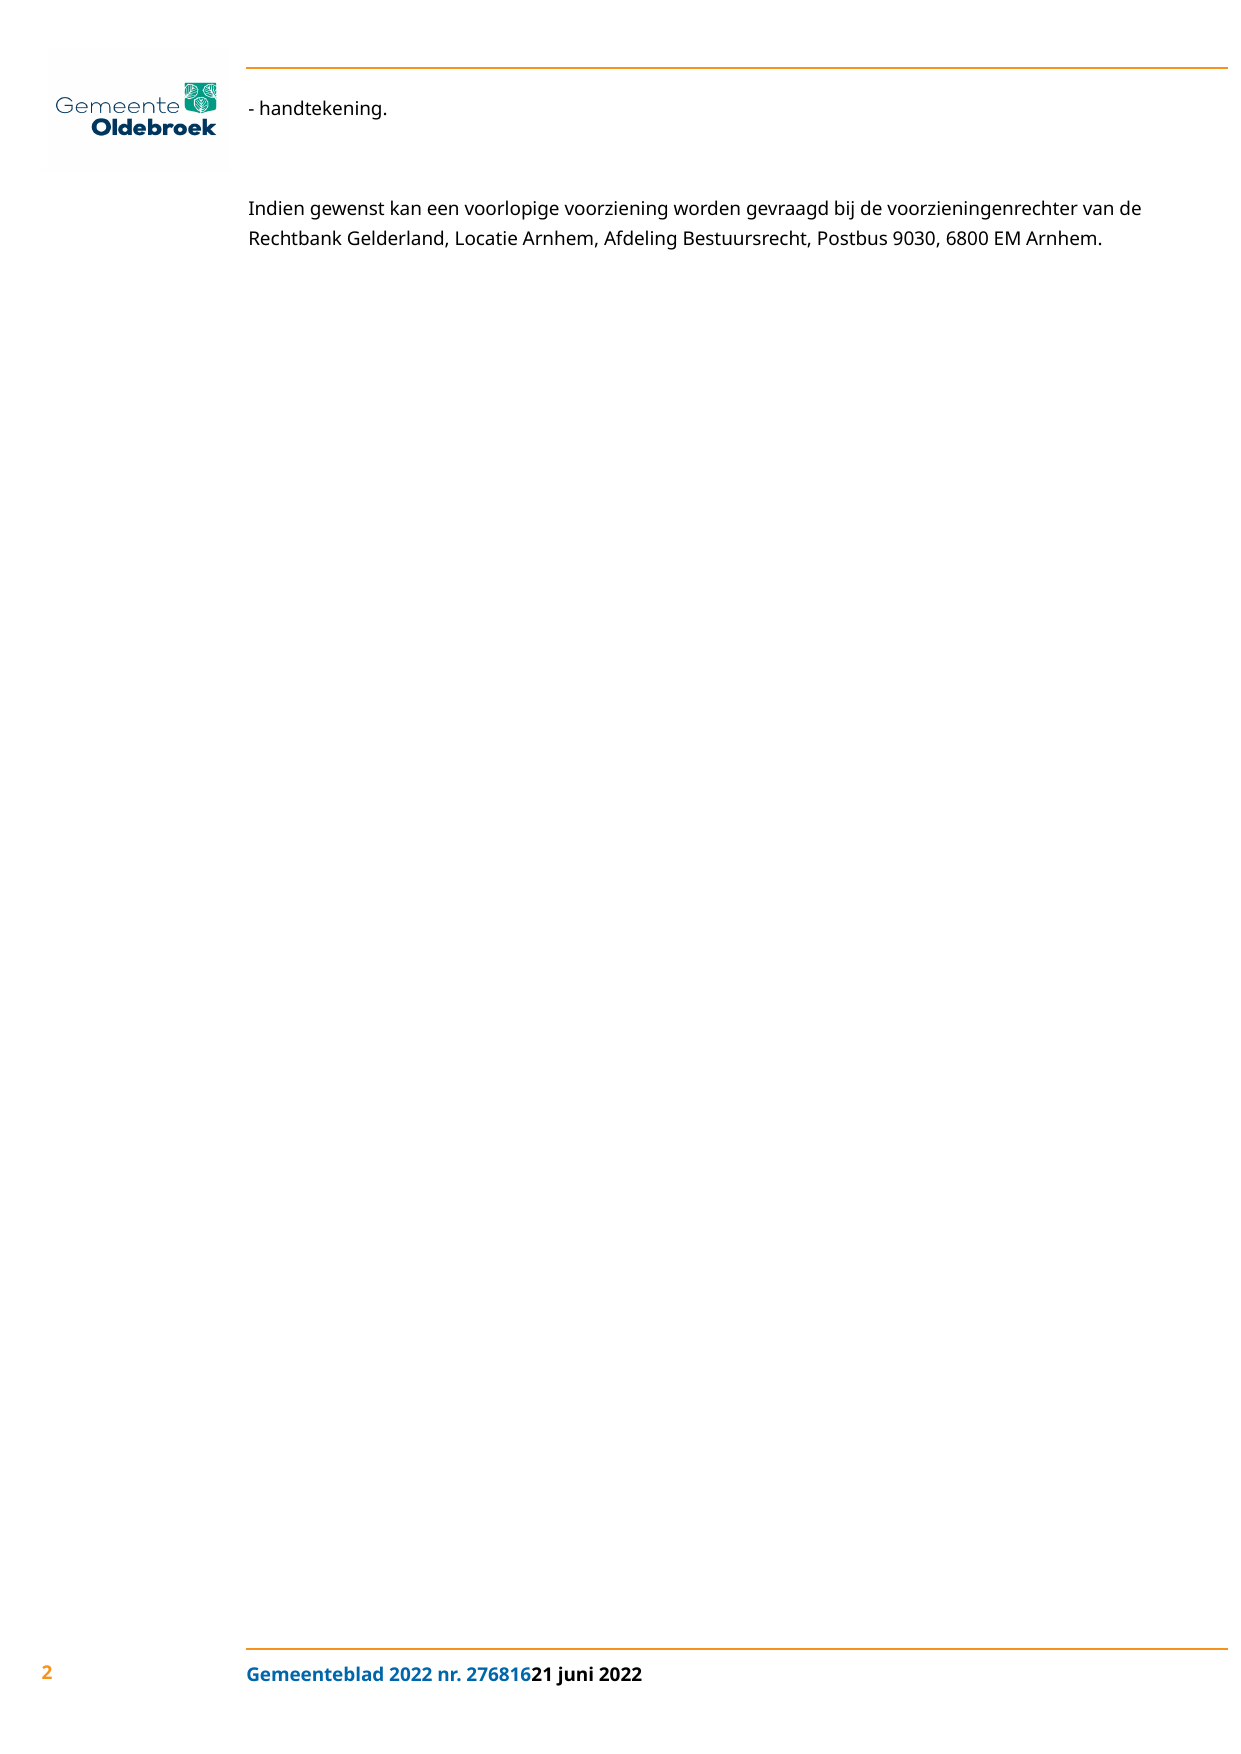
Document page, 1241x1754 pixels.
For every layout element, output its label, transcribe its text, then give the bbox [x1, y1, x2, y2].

text - handtekening. [248, 95, 1152, 121]
text Indien gewenst kan een voorlopige voorziening worden gevraagd bij de voorzieningenrechter van de Rechtbank Gelderland, Locatie Arnhem, Afdeling Bestuursrecht, Postbus 9030, 6800 EM Arnhem. [248, 196, 1152, 251]
picture [41, 47, 231, 172]
